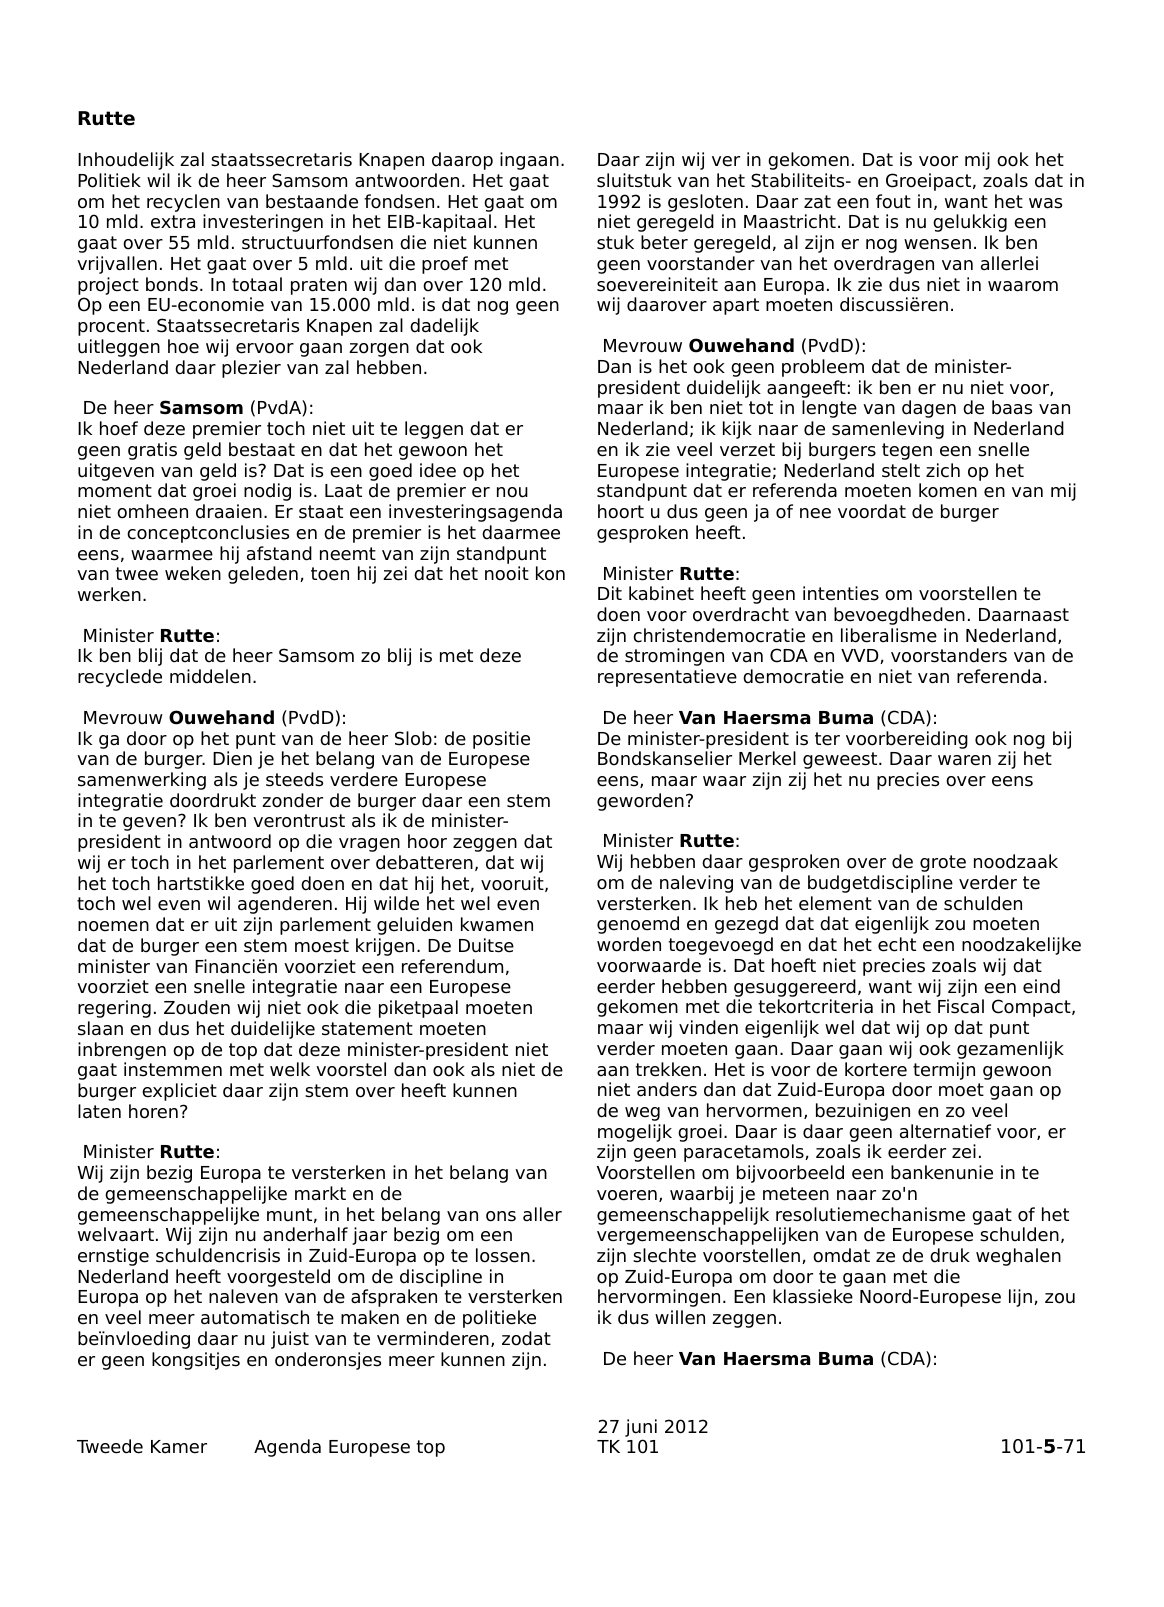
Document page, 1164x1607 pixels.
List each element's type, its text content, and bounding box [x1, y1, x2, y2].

text Minister Rutte: [596, 563, 1087, 584]
text Inhoudelijk zal staatssecretaris Knapen daarop ingaan. Politiek wil ik de heer Samsom antwoorden. Het gaat om het recyclen van bestaande fondsen. Het gaat om 10 mld. extra investeringen in het EIB-kapitaal. Het gaat over 55 mld. structuurfondsen die niet kunnen vrijvallen. Het gaat over 5 mld. uit die proef met project bonds. In totaal praten wij dan over 120 mld. Op een EU-economie van 15.000 mld. is dat nog geen procent. Staatssecretaris Knapen zal dadelijk uitleggen hoe wij ervoor gaan zorgen dat ook Nederland daar plezier van zal hebben. [77, 150, 567, 378]
text Dan is het ook geen probleem dat de minister-president duidelijk aangeeft: ik ben er nu niet voor, maar ik ben niet tot in lengte van dagen de baas van Nederland; ik kijk naar de samenleving in Nederland en ik zie veel verzet bij burgers tegen een snelle Europese integratie; Nederland stelt zich op het standpunt dat er referenda moeten komen en van mij hoort u dus geen ja of nee voordat de burger gesproken heeft. [596, 357, 1087, 543]
text Ik hoef deze premier toch niet uit te leggen dat er geen gratis geld bestaat en dat het gewoon het uitgeven van geld is? Dat is een goed idee op het moment dat groei nodig is. Laat de premier er nou niet omheen draaien. Er staat een investeringsagenda in de conceptconclusies en de premier is het daarmee eens, waarmee hij afstand neemt van zijn standpunt van twee weken geleden, toen hij zei dat het nooit kon werken. [77, 419, 567, 606]
text Minister Rutte: [596, 831, 1087, 852]
text De heer Samsom (PvdA): [77, 398, 567, 419]
text Minister Rutte: [77, 626, 567, 646]
text Wij hebben daar gesproken over de grote noodzaak om de naleving van de budgetdiscipline verder te versterken. Ik heb het element van de schulden genoemd en gezegd dat dat eigenlijk zou moeten worden toegevoegd en dat het echt een noodzakelijke voorwaarde is. Dat hoeft niet precies zoals wij dat eerder hebben gesuggereerd, want wij zijn een eind gekomen met die tekortcriteria in het Fiscal Compact, maar wij vinden eigenlijk wel dat wij op dat punt verder moeten gaan. Daar gaan wij ook gezamenlijk aan trekken. Het is voor de kortere termijn gewoon niet anders dan dat Zuid-Europa door moet gaan op de weg van hervormen, bezuinigen en zo veel mogelijk groei. Daar is daar geen alternatief voor, er zijn geen paracetamols, zoals ik eerder zei. Voorstellen om bijvoorbeeld een bankenunie in te voeren, waarbij je meteen naar zo'n gemeenschappelijk resolutiemechanisme gaat of het vergemeenschappelijken van de Europese schulden, zijn slechte voorstellen, omdat ze de druk weghalen op Zuid-Europa om door te gaan met die hervormingen. Een klassieke Noord-Europese lijn, zou ik dus willen zeggen. [596, 852, 1087, 1329]
text De heer Van Haersma Buma (CDA): [596, 1349, 1087, 1369]
text Ik ga door op het punt van de heer Slob: de positie van de burger. Dien je het belang van de Europese samenwerking als je steeds verdere Europese integratie doordrukt zonder de burger daar een stem in te geven? Ik ben verontrust als ik de minister-president in antwoord op die vragen hoor zeggen dat wij er toch in het parlement over debatteren, dat wij het toch hartstikke goed doen en dat hij het, vooruit, toch wel even wil agenderen. Hij wilde het wel even noemen dat er uit zijn parlement geluiden kwamen dat de burger een stem moest krijgen. De Duitse minister van Financiën voorziet een referendum, voorziet een snelle integratie naar een Europese regering. Zouden wij niet ook die piketpaal moeten slaan en dus het duidelijke statement moeten inbrengen op de top dat deze minister-president niet gaat instemmen met welk voorstel dan ook als niet de burger expliciet daar zijn stem over heeft kunnen laten horen? [77, 728, 567, 1122]
text Mevrouw Ouwehand (PvdD): [77, 708, 567, 728]
text Daar zijn wij ver in gekomen. Dat is voor mij ook het sluitstuk van het Stabiliteits- en Groeipact, zoals dat in 1992 is gesloten. Daar zat een fout in, want het was niet geregeld in Maastricht. Dat is nu gelukkig een stuk beter geregeld, al zijn er nog wensen. Ik ben geen voorstander van het overdragen van allerlei soevereiniteit aan Europa. Ik zie dus niet in waarom wij daarover apart moeten discussiëren. [596, 150, 1087, 316]
text Mevrouw Ouwehand (PvdD): [596, 336, 1087, 357]
text Wij zijn bezig Europa te versterken in het belang van de gemeenschappelijke markt en de gemeenschappelijke munt, in het belang van ons aller welvaart. Wij zijn nu anderhalf jaar bezig om een ernstige schuldencrisis in Zuid-Europa op te lossen. Nederland heeft voorgesteld om de discipline in Europa op het naleven van de afspraken te versterken en veel meer automatisch te maken en de politieke beïnvloeding daar nu juist van te verminderen, zodat er geen kongsitjes en onderonsjes meer kunnen zijn. [77, 1163, 567, 1370]
text De minister-president is ter voorbereiding ook nog bij Bondskanselier Merkel geweest. Daar waren zij het eens, maar waar zijn zij het nu precies over eens geworden? [596, 728, 1087, 811]
text Dit kabinet heeft geen intenties om voorstellen te doen voor overdracht van bevoegdheden. Daarnaast zijn christendemocratie en liberalisme in Nederland, de stromingen van CDA en VVD, voorstanders van de representatieve democratie en niet van referenda. [596, 584, 1087, 688]
text Minister Rutte: [77, 1142, 567, 1163]
text Ik ben blij dat de heer Samsom zo blij is met deze recyclede middelen. [77, 646, 567, 688]
text De heer Van Haersma Buma (CDA): [596, 708, 1087, 728]
